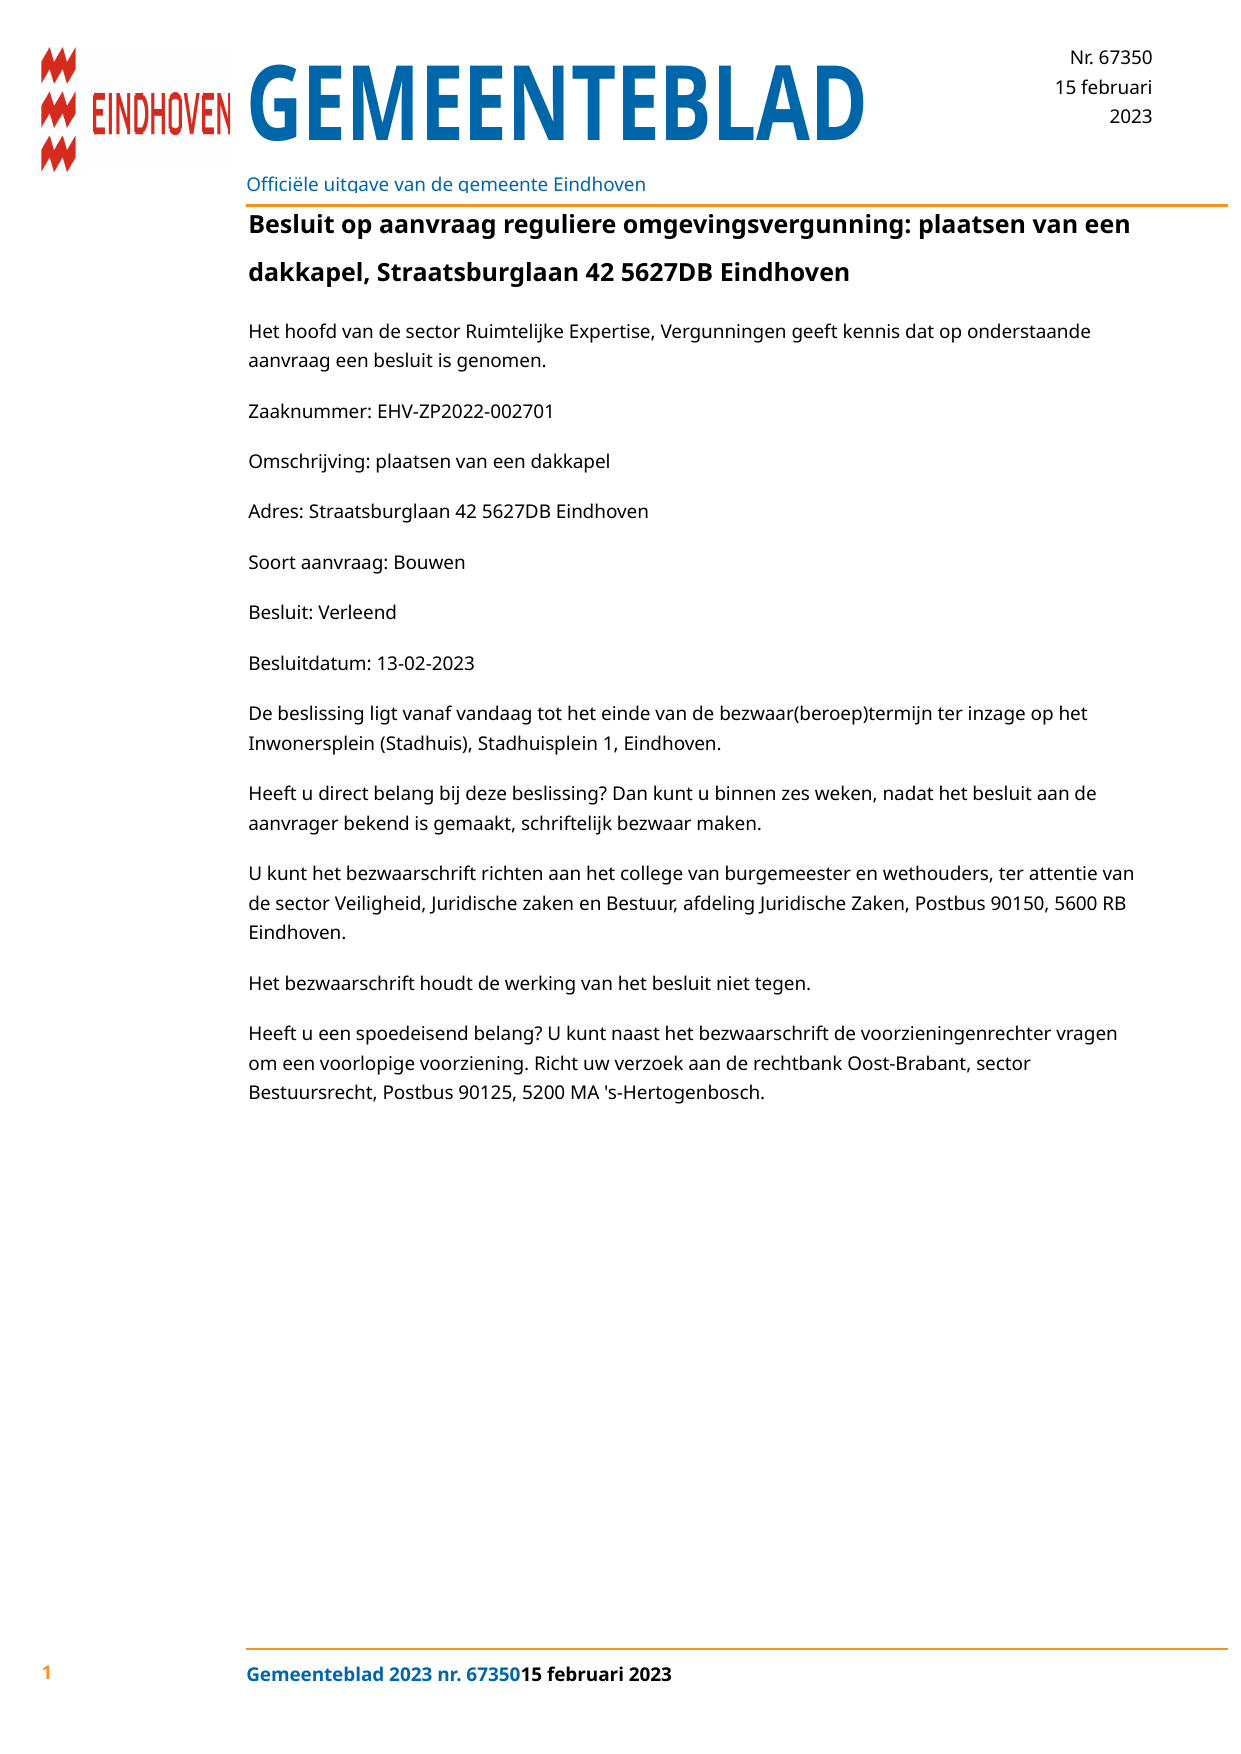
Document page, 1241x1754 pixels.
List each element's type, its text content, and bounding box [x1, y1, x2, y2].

text Het hoofd van de sector Ruimtelijke Expertise, Vergunningen geeft kennis dat op onderstaande aanvraag een besluit is genomen. [248, 318, 1152, 373]
text Besluit op aanvraag reguliere omgevingsvergunning: plaatsen van een dakkapel, Straatsburglaan 42 5627DB Eindhoven [248, 207, 1152, 288]
text Heeft u een spoedeisend belang? U kunt naast het bezwaarschrift de voorzieningenrechter vragen om een voorlopige voorziening. Richt uw verzoek aan de rechtbank Oost-Brabant, sector Bestuursrecht, Postbus 90125, 5200 MA 's-Hertogenbosch. [248, 1020, 1152, 1105]
picture [41, 47, 231, 172]
text Het bezwaarschrift houdt de werking van het besluit niet tegen. [248, 970, 1152, 996]
text Soort aanvraag: Bouwen [248, 549, 1152, 575]
text De beslissing ligt vanaf vandaag tot het einde van de bezwaar(beroep)termijn ter inzage op het Inwonersplein (Stadhuis), Stadhuisplein 1, Eindhoven. [248, 700, 1152, 756]
text Heeft u direct belang bij deze beslissing? Dan kunt u binnen zes weken, nadat het besluit aan de aanvrager bekend is gemaakt, schriftelijk bezwaar maken. [248, 780, 1152, 836]
text Besluitdatum: 13-02-2023 [248, 650, 1152, 676]
text Besluit: Verleend [248, 599, 1152, 625]
text Zaaknummer: EHV-ZP2022-002701 [248, 398, 1152, 424]
text Omschrijving: plaatsen van een dakkapel [248, 448, 1152, 474]
text Adres: Straatsburglaan 42 5627DB Eindhoven [248, 499, 1152, 524]
text U kunt het bezwaarschrift richten aan het college van burgemeester en wethouders, ter attentie van de sector Veiligheid, Juridische zaken en Bestuur, afdeling Juridische Zaken, Postbus 90150, 5600 RB Eindhoven. [248, 860, 1152, 945]
